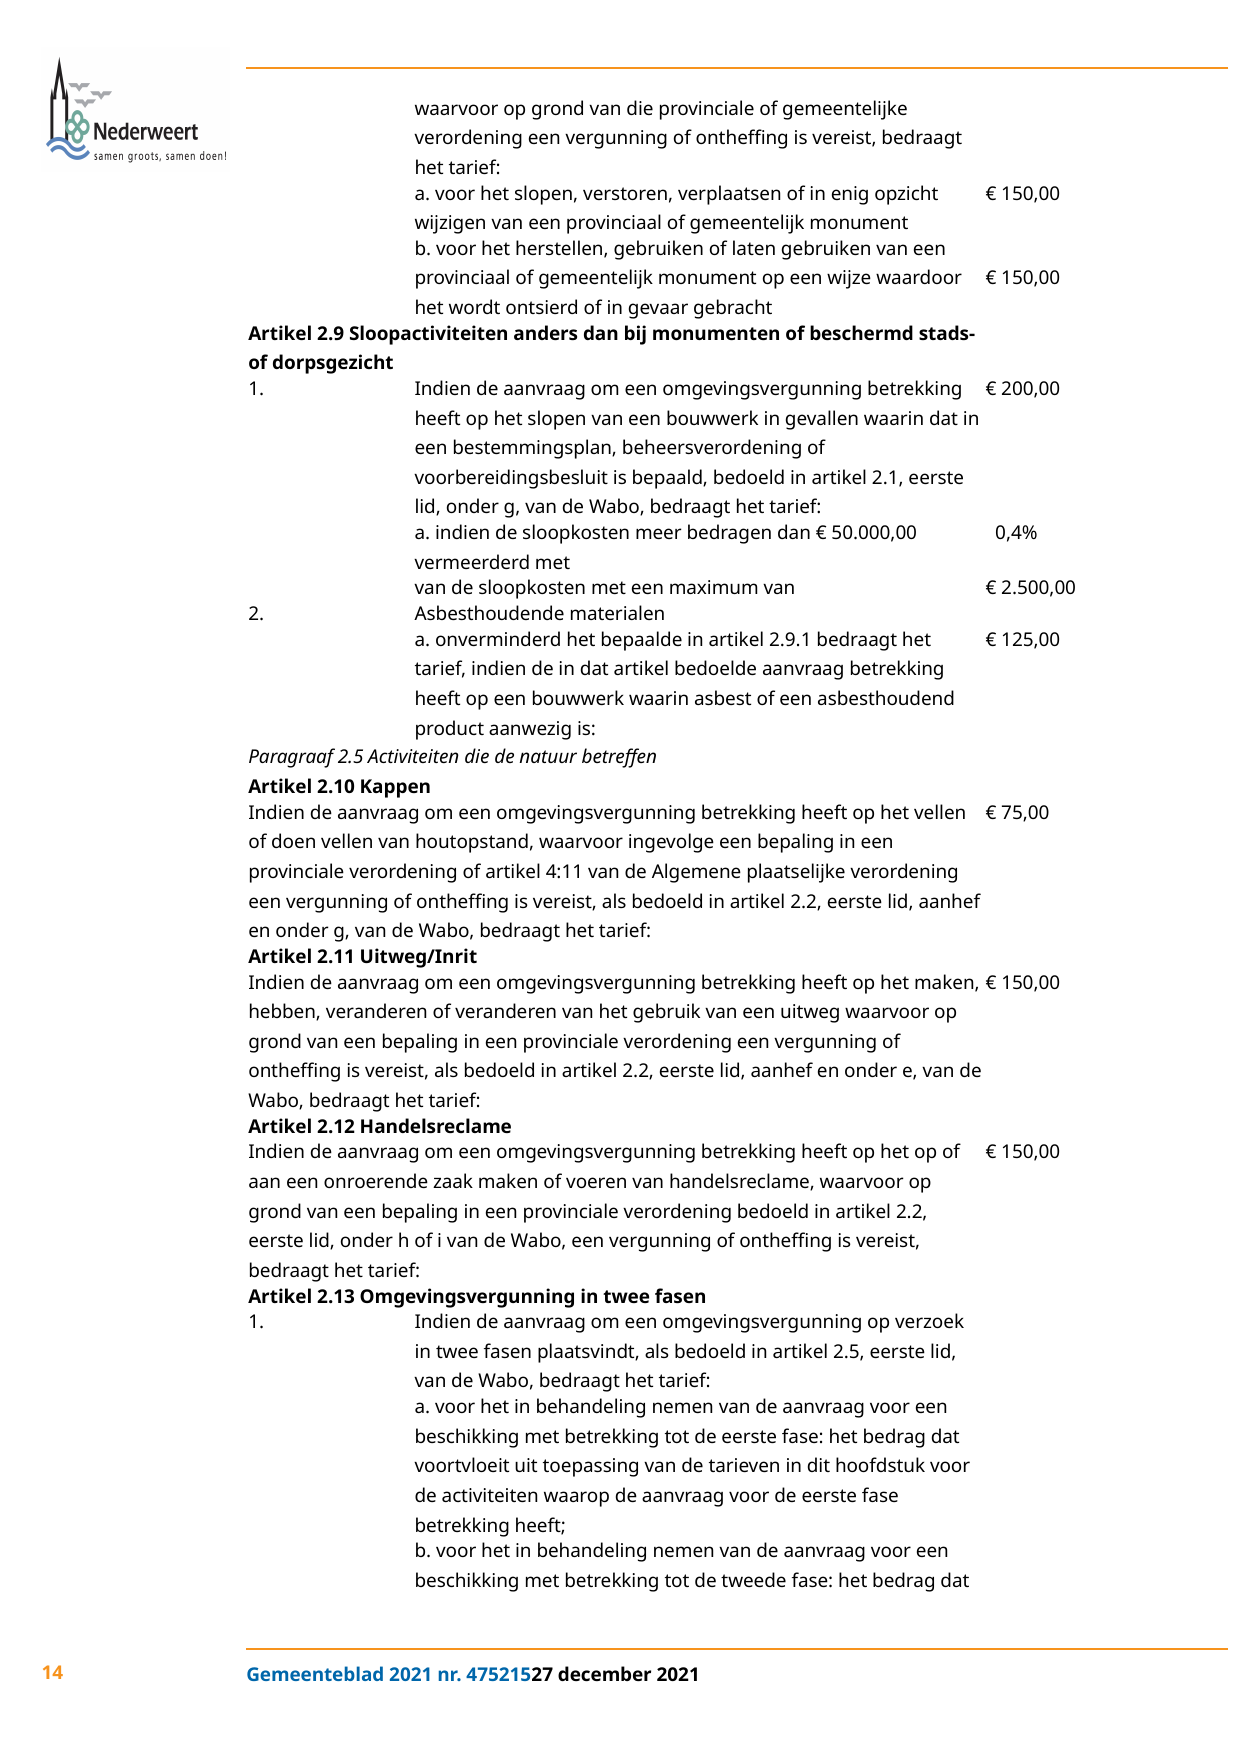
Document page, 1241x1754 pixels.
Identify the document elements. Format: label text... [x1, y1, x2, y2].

table_cell a. onverminderd het bepaalde in artikel 2.9.1 bedraagt het tarief, indien de in dat artikel bedoelde aanvraag betrekking heeft op een bouwwerk waarin asbest of een asbesthoudend product aanwezig is: [414, 626, 985, 741]
table_cell a. voor het slopen, verstoren, verplaatsen of in enig opzicht wijzigen van een provinciaal of gemeentelijk monument [414, 180, 985, 235]
table_cell [248, 575, 414, 600]
text Paragraaf 2.5 Activiteiten die de natuur betreffen [248, 744, 1152, 769]
table_cell [248, 235, 414, 320]
table_cell [248, 1538, 414, 1593]
table_cell [248, 180, 414, 235]
table_cell € 75,00 [985, 799, 1152, 943]
table_cell [985, 1283, 1152, 1308]
table_cell Indien de aanvraag om een omgevingsvergunning betrekking heeft op het vellen of doen vellen van houtopstand, waarvoor ingevolge een bepaling in een provinciale verordening of artikel 4:11 van de Algemene plaatselijke verordening een vergunning of ontheffing is vereist, als bedoeld in artikel 2.2, eerste lid, aanhef en onder g, van de Wabo, bedraagt het tarief: [248, 799, 985, 943]
table_header [985, 774, 1152, 799]
table_cell a. indien de sloopkosten meer bedragen dan € 50.000,00 vermeerderd met [414, 519, 985, 574]
table_cell € 2.500,00 [985, 575, 1152, 600]
table_cell Artikel 2.13 Omgevingsvergunning in twee fasen [248, 1283, 985, 1308]
table_cell € 150,00 [985, 969, 1152, 1113]
table_cell Indien de aanvraag om een omgevingsvergunning betrekking heeft op het op of aan een onroerende zaak maken of voeren van handelsreclame, waarvoor op grond van een bepaling in een provinciale verordening bedoeld in artikel 2.2, eerste lid, onder h of i van de Wabo, een vergunning of ontheffing is vereist, bedraagt het tarief: [248, 1139, 985, 1283]
table_cell [985, 1113, 1152, 1139]
table_cell [248, 519, 414, 574]
table_cell € 150,00 [985, 180, 1152, 235]
table_cell [985, 1309, 1152, 1393]
table_cell € 200,00 [985, 375, 1152, 519]
table_cell b. voor het in behandeling nemen van de aanvraag voor een beschikking met betrekking tot de tweede fase: het bedrag dat [414, 1538, 985, 1593]
table_cell Artikel 2.9 Sloopactiviteiten anders dan bij monumenten of beschermd stads- of dorpsgezicht [248, 320, 985, 375]
table_cell [985, 1394, 1152, 1537]
table_cell van de sloopkosten met een maximum van [414, 575, 985, 600]
table_header Artikel 2.10 Kappen [248, 774, 985, 799]
table_cell [985, 1538, 1152, 1593]
table_cell Artikel 2.11 Uitweg/Inrit [248, 943, 985, 969]
table_cell Indien de aanvraag om een omgevingsvergunning betrekking heeft op het slopen van een bouwwerk in gevallen waarin dat in een bestemmingsplan, beheersverordening of voorbereidingsbesluit is bepaald, bedoeld in artikel 2.1, eerste lid, onder g, van de Wabo, bedraagt het tarief: [414, 375, 985, 519]
table_cell 2. [248, 600, 414, 626]
table_cell waarvoor op grond van die provinciale of gemeentelijke verordening een vergunning of ontheffing is vereist, bedraagt het tarief: [414, 95, 985, 180]
table_cell Indien de aanvraag om een omgevingsvergunning op verzoek in twee fasen plaatsvindt, als bedoeld in artikel 2.5, eerste lid, van de Wabo, bedraagt het tarief: [414, 1309, 985, 1393]
table_cell € 125,00 [985, 626, 1152, 741]
table_cell [985, 320, 1152, 375]
table_cell a. voor het in behandeling nemen van de aanvraag voor een beschikking met betrekking tot de eerste fase: het bedrag dat voortvloeit uit toepassing van de tarieven in dit hoofdstuk voor de activiteiten waarop de aanvraag voor de eerste fase betrekking heeft; [414, 1394, 985, 1537]
table_cell [985, 943, 1152, 969]
picture [41, 47, 231, 172]
table_cell [248, 95, 414, 180]
table_cell 1. [248, 1309, 414, 1393]
table_cell [985, 95, 1152, 180]
table_cell € 150,00 [985, 1139, 1152, 1283]
table_cell 0,4% [985, 519, 1152, 574]
table_cell Asbesthoudende materialen [414, 600, 985, 626]
table_cell Indien de aanvraag om een omgevingsvergunning betrekking heeft op het maken, hebben, veranderen of veranderen van het gebruik van een uitweg waarvoor op grond van een bepaling in een provinciale verordening een vergunning of ontheffing is vereist, als bedoeld in artikel 2.2, eerste lid, aanhef en onder e, van de Wabo, bedraagt het tarief: [248, 969, 985, 1113]
table_cell Artikel 2.12 Handelsreclame [248, 1113, 985, 1139]
table_cell [248, 626, 414, 741]
table_cell 1. [248, 375, 414, 519]
table_cell [248, 1394, 414, 1537]
table_cell b. voor het herstellen, gebruiken of laten gebruiken van een provinciaal of gemeentelijk monument op een wijze waardoor het wordt ontsierd of in gevaar gebracht [414, 235, 985, 320]
table_cell [985, 600, 1152, 626]
table_cell € 150,00 [985, 235, 1152, 320]
